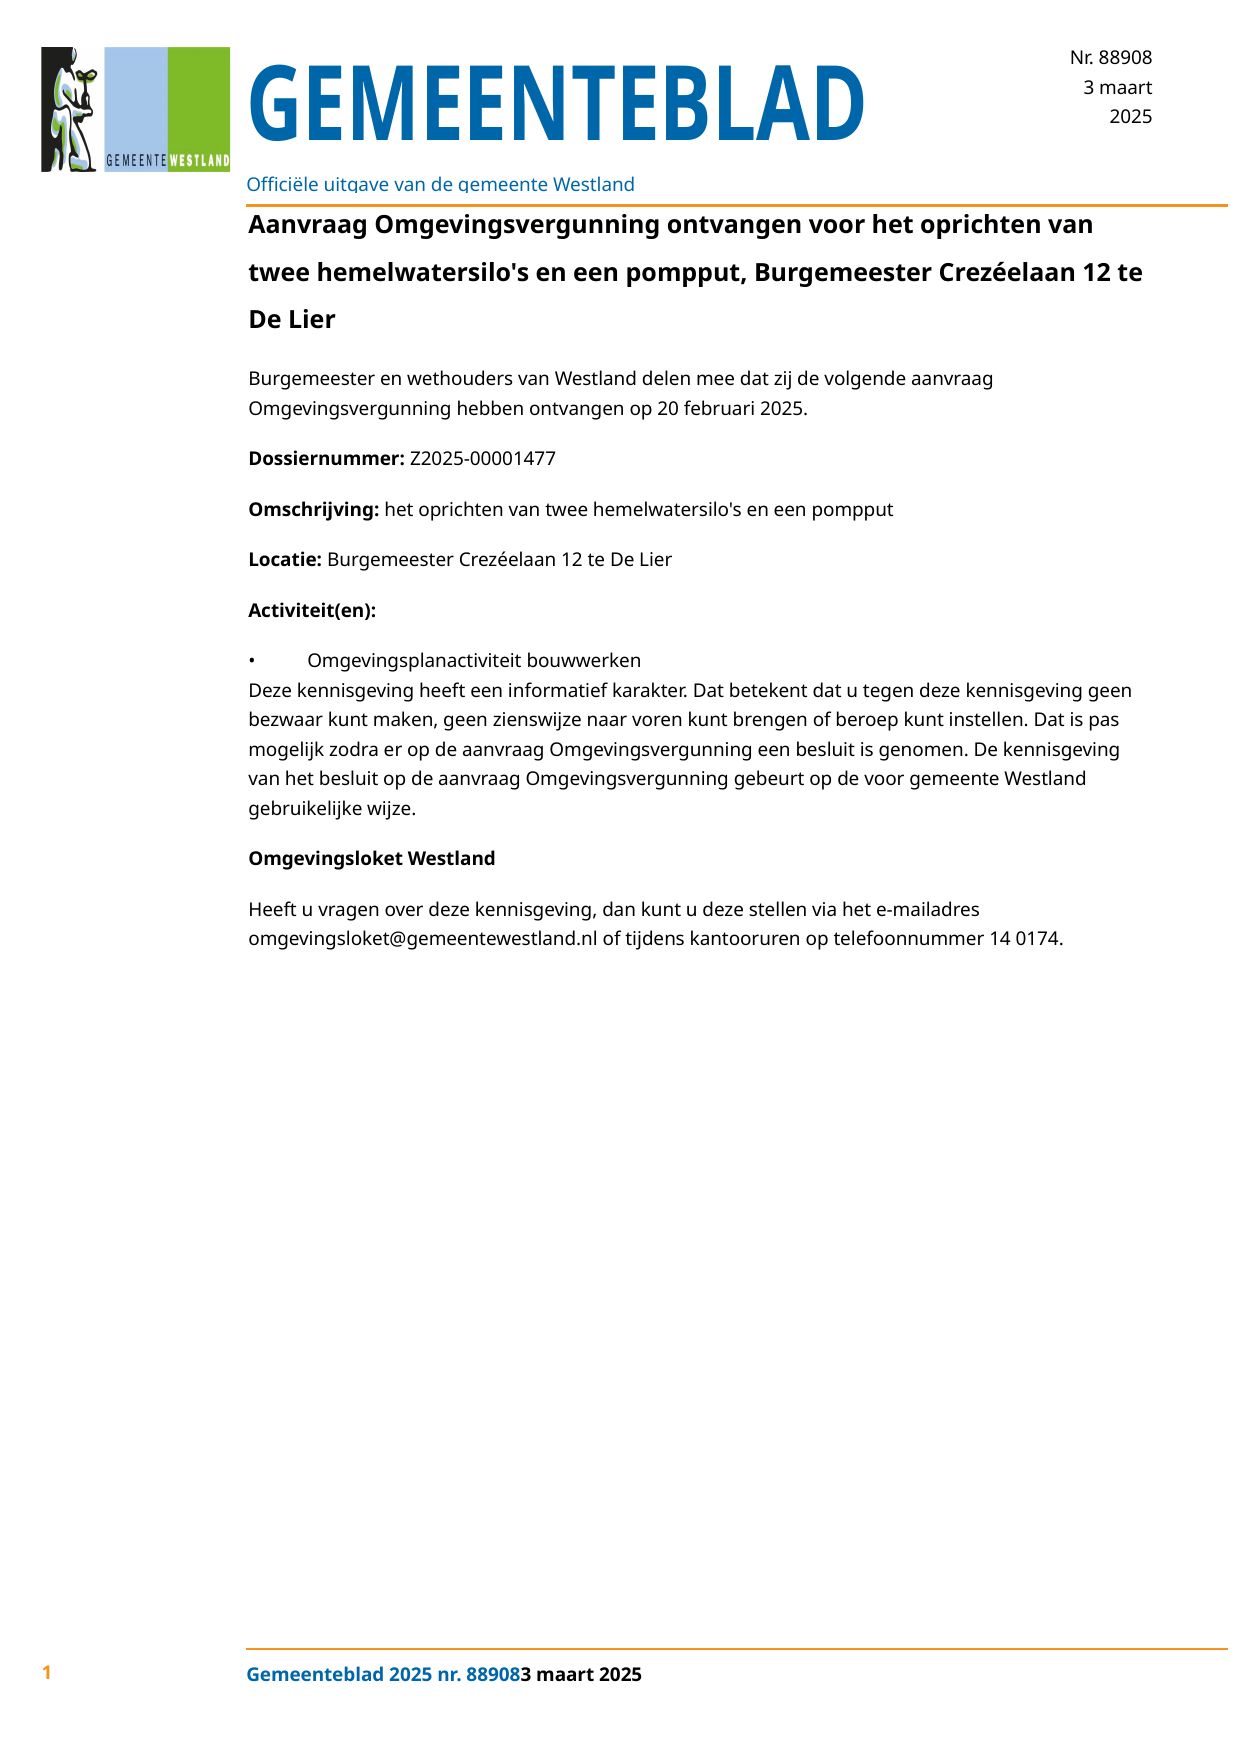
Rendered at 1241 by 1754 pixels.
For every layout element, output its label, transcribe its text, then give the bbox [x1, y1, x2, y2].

text Burgemeester en wethouders van Westland delen mee dat zij de volgende aanvraag Omgevingsvergunning hebben ontvangen op 20 februari 2025. [248, 366, 1152, 421]
text Aanvraag Omgevingsvergunning ontvangen voor het oprichten van twee hemelwatersilo's en een pompput, Burgemeester Crezéelaan 12 te De Lier [248, 207, 1152, 336]
text Omschrijving: het oprichten van twee hemelwatersilo's en een pompput [248, 496, 1152, 522]
text Dossiernummer: Z2025-00001477 [248, 446, 1152, 471]
text Activiteit(en): [248, 597, 1152, 622]
text Omgevingsloket Westland [248, 846, 1152, 871]
text Heeft u vragen over deze kennisgeving, dan kunt u deze stellen via het e-mailadres omgevingsloket@gemeentewestland.nl of tijdens kantooruren op telefoonnummer 14 0174. [248, 896, 1152, 951]
text Locatie: Burgemeester Crezéelaan 12 te De Lier [248, 546, 1152, 572]
list Omgevingsplanactiviteit bouwwerken [248, 647, 1152, 673]
picture [41, 47, 231, 172]
text Deze kennisgeving heeft een informatief karakter. Dat betekent dat u tegen deze kennisgeving geen bezwaar kunt maken, geen zienswijze naar voren kunt brengen of beroep kunt instellen. Dat is pas mogelijk zodra er op de aanvraag Omgevingsvergunning een besluit is genomen. De kennisgeving van het besluit op de aanvraag Omgevingsvergunning gebeurt op de voor gemeente Westland gebruikelijke wijze. [248, 677, 1152, 821]
